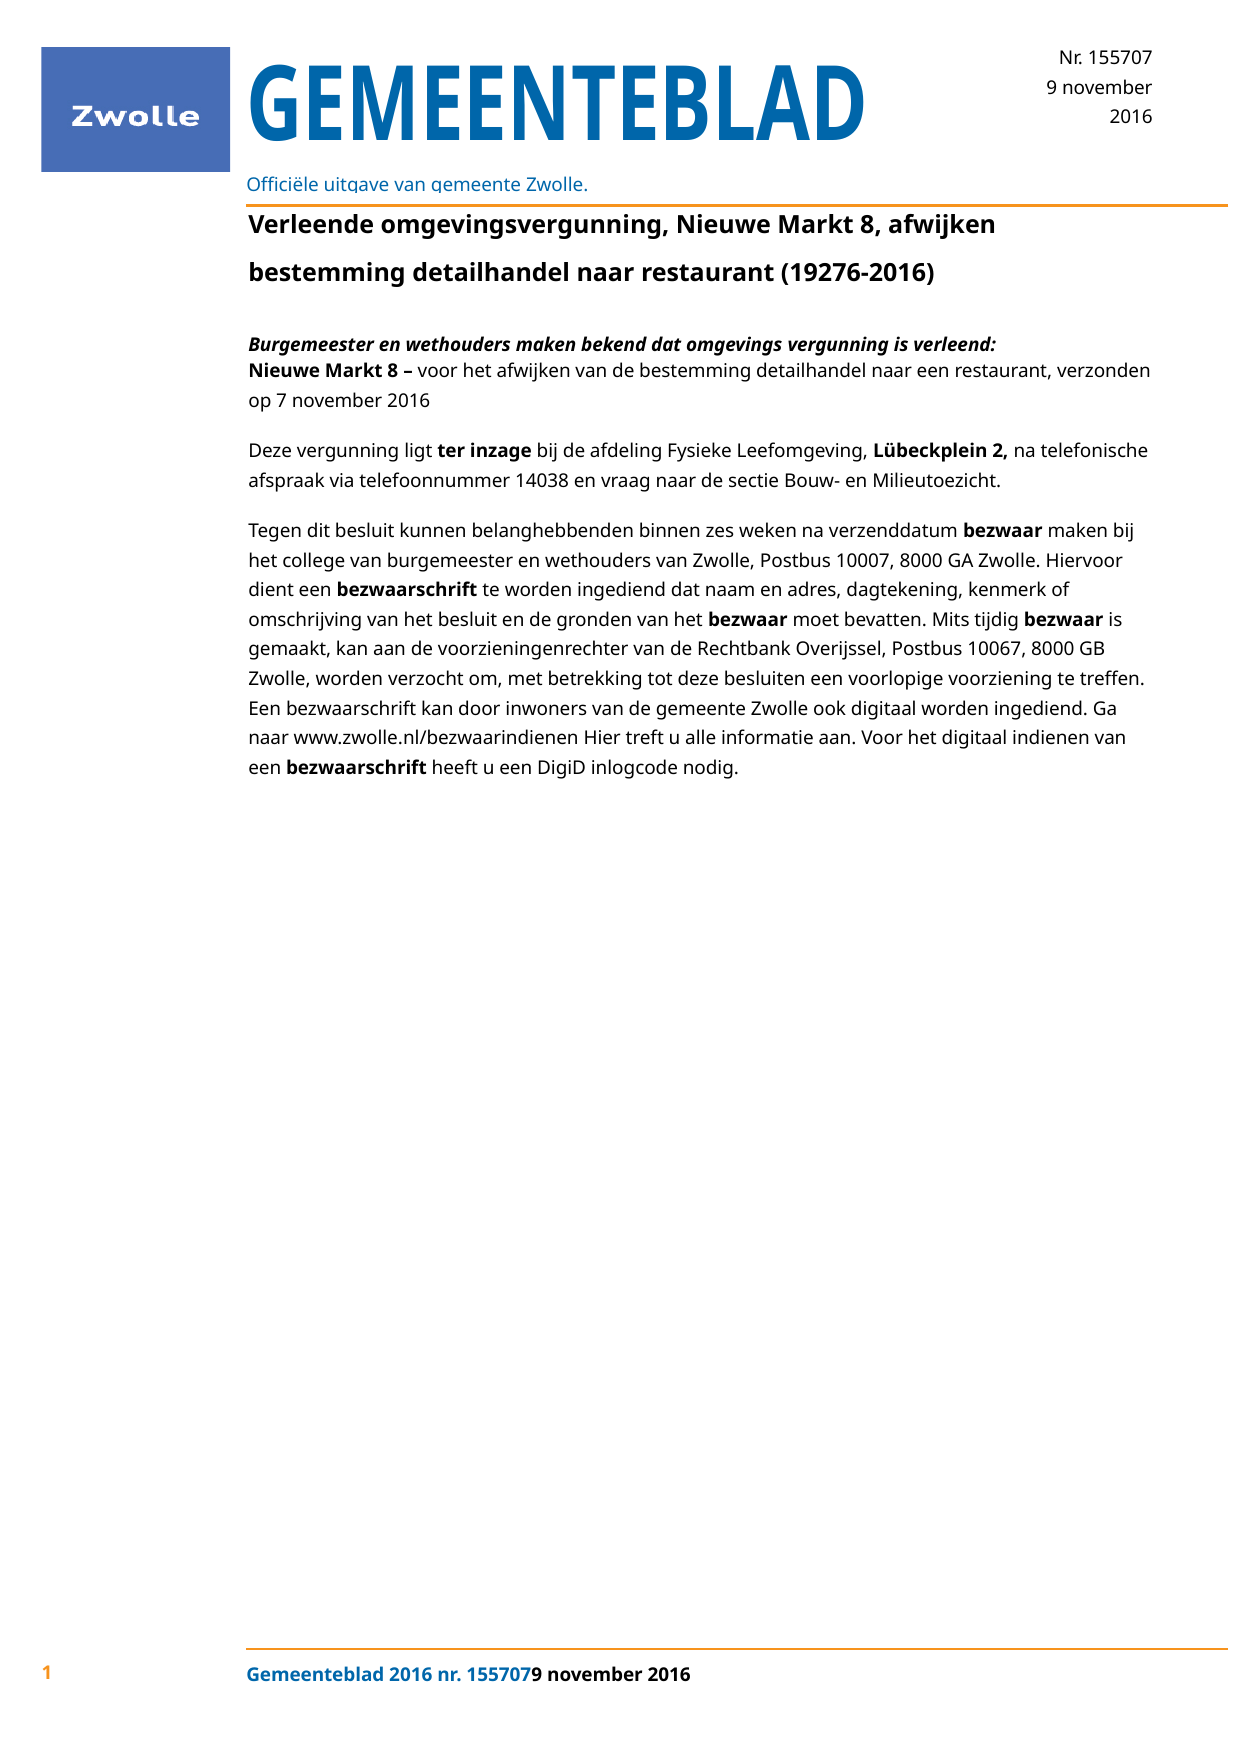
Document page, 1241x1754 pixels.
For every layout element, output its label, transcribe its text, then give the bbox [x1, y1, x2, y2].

text Burgemeester en wethouders maken bekend dat omgevings vergunning is verleend: [248, 331, 1152, 357]
text Verleende omgevingsvergunning, Nieuwe Markt 8, afwijken bestemming detailhandel naar restaurant (19276-2016) [248, 207, 1152, 288]
text Nieuwe Markt 8 – voor het afwijken van de bestemming detailhandel naar een restaurant, verzonden op 7 november 2016 [248, 357, 1152, 412]
text Tegen dit besluit kunnen belanghebbenden binnen zes weken na verzenddatum bezwaar maken bij het college van burgemeester en wethouders van Zwolle, Postbus 10007, 8000 GA Zwolle. Hiervoor dient een bezwaarschrift te worden ingediend dat naam en adres, dagtekening, kenmerk of omschrijving van het besluit en de gronden van het bezwaar moet bevatten. Mits tijdig bezwaar is gemaakt, kan aan de voorzieningenrechter van de Rechtbank Overijssel, Postbus 10067, 8000 GB Zwolle, worden verzocht om, met betrekking tot deze besluiten een voorlopige voorziening te treffen. Een bezwaarschrift kan door inwoners van de gemeente Zwolle ook digitaal worden ingediend. Ga naar www.zwolle.nl/bezwaarindienen Hier treft u alle informatie aan. Voor het digitaal indienen van een bezwaarschrift heeft u een DigiD inlogcode nodig. [248, 517, 1152, 779]
picture [41, 47, 231, 172]
text Deze vergunning ligt ter inzage bij de afdeling Fysieke Leefomgeving, Lübeckplein 2, na telefonische afspraak via telefoonnummer 14038 en vraag naar de sectie Bouw- en Milieutoezicht. [248, 437, 1152, 492]
